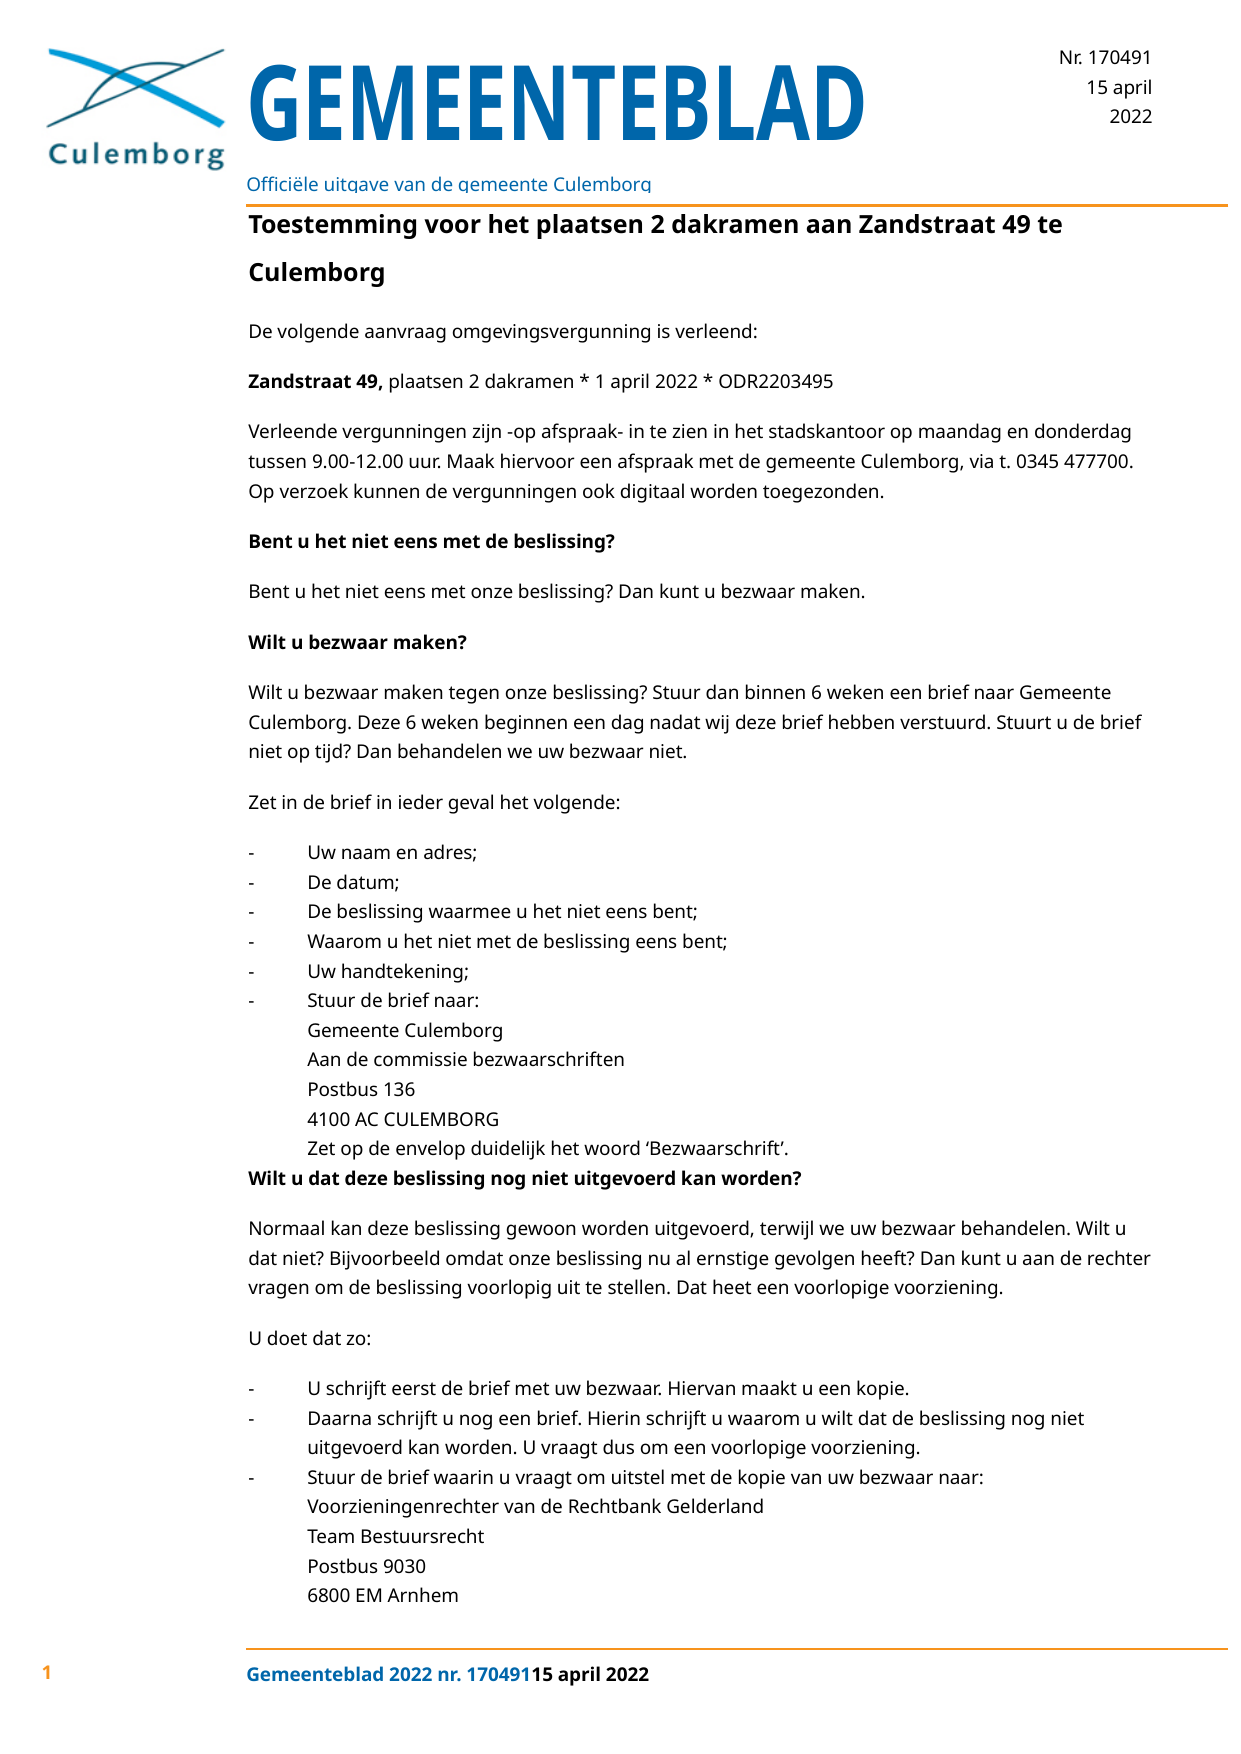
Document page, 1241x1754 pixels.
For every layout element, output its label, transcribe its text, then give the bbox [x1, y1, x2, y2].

text Wilt u bezwaar maken tegen onze beslissing? Stuur dan binnen 6 weken een brief naar Gemeente Culemborg. Deze 6 weken beginnen een dag nadat wij deze brief hebben verstuurd. Stuurt u de brief niet op tijd? Dan behandelen we uw bezwaar niet. [248, 679, 1152, 764]
picture [41, 47, 231, 172]
text Bent u het niet eens met onze beslissing? Dan kunt u bezwaar maken. [248, 579, 1152, 604]
text Zandstraat 49, plaatsen 2 dakramen * 1 april 2022 * ODR2203495 [248, 368, 1152, 394]
list 6800 EM Arnhem [248, 1582, 1152, 1608]
list Team Bestuursrecht [248, 1523, 1152, 1549]
list Aan de commissie bezwaarschriften [248, 1047, 1152, 1072]
text Zet in de brief in ieder geval het volgende: [248, 789, 1152, 815]
text Bent u het niet eens met de beslissing? [248, 528, 1152, 554]
list 4100 AC CULEMBORG [248, 1106, 1152, 1132]
list Stuur de brief naar: [248, 987, 1152, 1013]
list Zet op de envelop duidelijk het woord ‘Bezwaarschrift’. [248, 1135, 1152, 1161]
list Daarna schrijft u nog een brief. Hierin schrijft u waarom u wilt dat de beslissing nog niet uitgevoerd kan worden. U vraagt dus om een voorlopige voorziening. [248, 1405, 1152, 1460]
text De volgende aanvraag omgevingsvergunning is verleend: [248, 318, 1152, 344]
text U doet dat zo: [248, 1325, 1152, 1351]
list Gemeente Culemborg [248, 1017, 1152, 1043]
list Postbus 9030 [248, 1553, 1152, 1579]
list Stuur de brief waarin u vraagt om uitstel met de kopie van uw bezwaar naar: [248, 1464, 1152, 1490]
list Voorzieningenrechter van de Rechtbank Gelderland [248, 1494, 1152, 1519]
text Toestemming voor het plaatsen 2 dakramen aan Zandstraat 49 te Culemborg [248, 207, 1152, 288]
list Uw naam en adres; [248, 839, 1152, 865]
list Postbus 136 [248, 1076, 1152, 1102]
text Verleende vergunningen zijn -op afspraak- in te zien in het stadskantoor op maandag en donderdag tussen 9.00-12.00 uur. Maak hiervoor een afspraak met de gemeente Culemborg, via t. 0345 477700. Op verzoek kunnen de vergunningen ook digitaal worden toegezonden. [248, 419, 1152, 504]
list Waarom u het niet met de beslissing eens bent; [248, 928, 1152, 954]
text Wilt u bezwaar maken? [248, 629, 1152, 655]
list U schrijft eerst de brief met uw bezwaar. Hiervan maakt u een kopie. [248, 1375, 1152, 1401]
list De beslissing waarmee u het niet eens bent; [248, 899, 1152, 924]
text Wilt u dat deze beslissing nog niet uitgevoerd kan worden? [248, 1165, 1152, 1191]
list De datum; [248, 869, 1152, 895]
text Normaal kan deze beslissing gewoon worden uitgevoerd, terwijl we uw bezwaar behandelen. Wilt u dat niet? Bijvoorbeeld omdat onze beslissing nu al ernstige gevolgen heeft? Dan kunt u aan de rechter vragen om de beslissing voorlopig uit te stellen. Dat heet een voorlopige voorziening. [248, 1215, 1152, 1300]
list Uw handtekening; [248, 958, 1152, 984]
